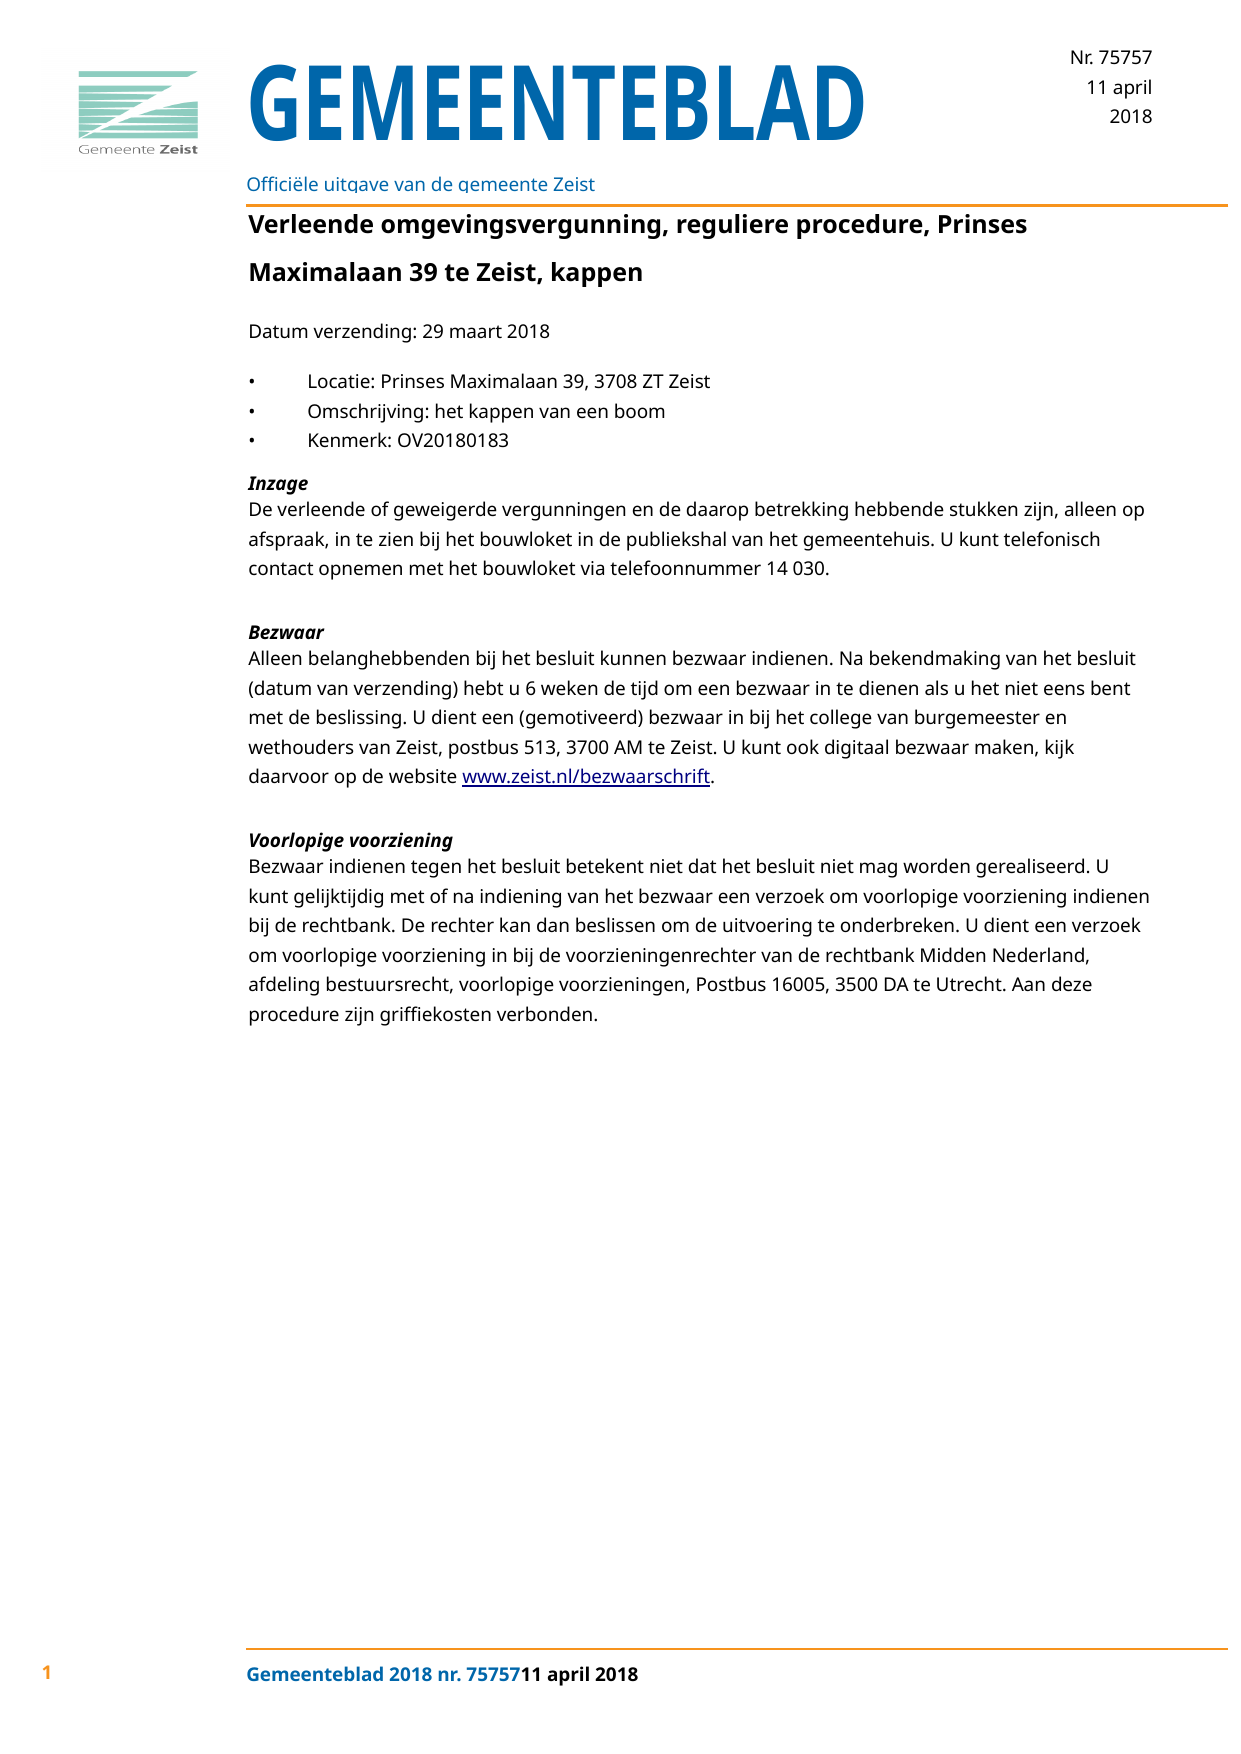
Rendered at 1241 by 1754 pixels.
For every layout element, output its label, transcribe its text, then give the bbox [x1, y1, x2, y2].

text Bezwaar [248, 619, 1152, 645]
text De verleende of geweigerde vergunningen en de daarop betrekking hebbende stukken zijn, alleen op afspraak, in te zien bij het bouwloket in de publiekshal van het gemeentehuis. U kunt telefonisch contact opnemen met het bouwloket via telefoonnummer 14 030. [248, 496, 1152, 581]
list Kenmerk: OV20180183 [248, 427, 1152, 453]
picture [41, 47, 231, 172]
text Bezwaar indienen tegen het besluit betekent niet dat het besluit niet mag worden gerealiseerd. U kunt gelijktijdig met of na indiening van het bezwaar een verzoek om voorlopige voorziening indienen bij de rechtbank. De rechter kan dan beslissen om de uitvoering te onderbreken. U dient een verzoek om voorlopige voorziening in bij de voorzieningenrechter van de rechtbank Midden Nederland, afdeling bestuursrecht, voorlopige voorzieningen, Postbus 16005, 3500 DA te Utrecht. Aan deze procedure zijn griffiekosten verbonden. [248, 853, 1152, 1027]
text Datum verzending: 29 maart 2018 [248, 318, 1152, 344]
list Locatie: Prinses Maximalaan 39, 3708 ZT Zeist [248, 368, 1152, 394]
text Verleende omgevingsvergunning, reguliere procedure, Prinses Maximalaan 39 te Zeist, kappen [248, 207, 1152, 288]
list Omschrijving: het kappen van een boom [248, 398, 1152, 424]
text Inzage [248, 471, 1152, 496]
text Voorlopige voorziening [248, 827, 1152, 853]
text Alleen belanghebbenden bij het besluit kunnen bezwaar indienen. Na bekendmaking van het besluit (datum van verzending) hebt u 6 weken de tijd om een bezwaar in te dienen als u het niet eens bent met de beslissing. U dient een (gemotiveerd) bezwaar in bij het college van burgemeester en wethouders van Zeist, postbus 513, 3700 AM te Zeist. U kunt ook digitaal bezwaar maken, kijk daarvoor op de website www.zeist.nl/bezwaarschrift. [248, 645, 1152, 789]
